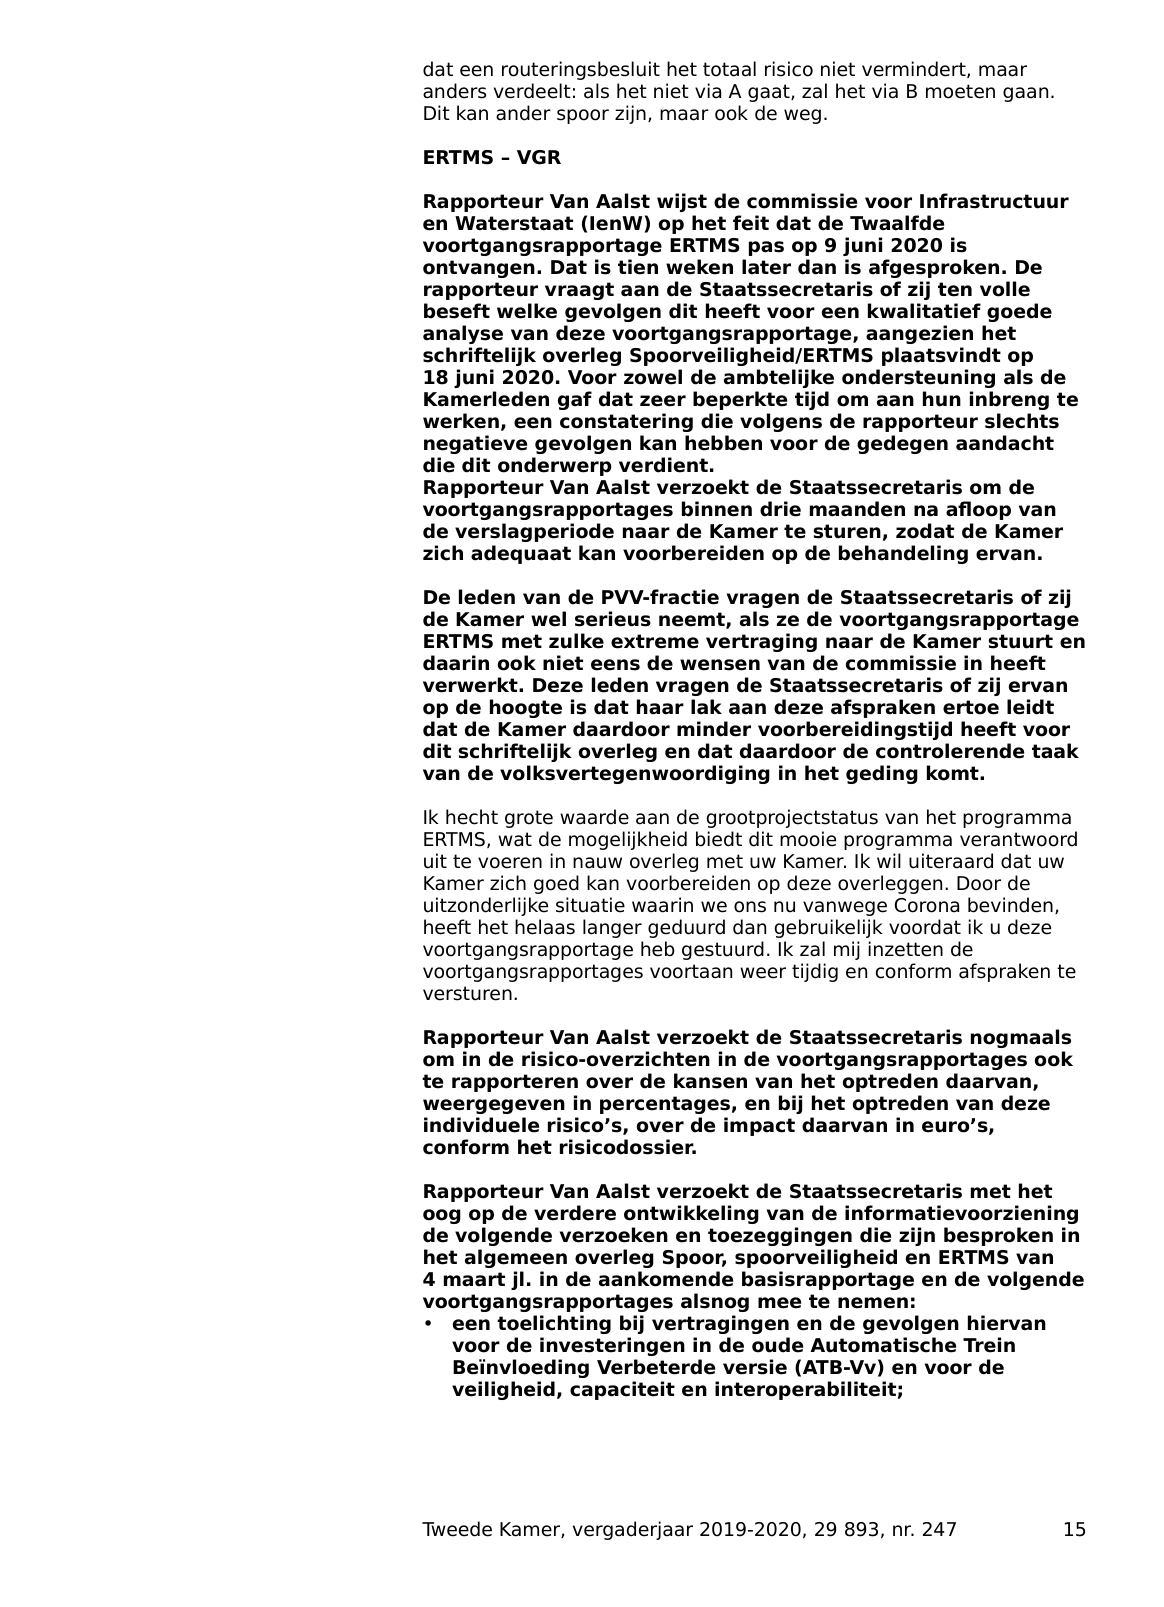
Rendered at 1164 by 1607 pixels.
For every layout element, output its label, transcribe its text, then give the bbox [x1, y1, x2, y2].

text Ik hecht grote waarde aan de grootprojectstatus van het programma ERTMS, wat de mogelijkheid biedt dit mooie programma verantwoord uit te voeren in nauw overleg met uw Kamer. Ik wil uiteraard dat uw Kamer zich goed kan voorbereiden op deze overleggen. Door de uitzonderlijke situatie waarin we ons nu vanwege Corona bevinden, heeft het helaas langer geduurd dan gebruikelijk voordat ik u deze voortgangsrapportage heb gestuurd. Ik zal mij inzetten de voortgangsrapportages voortaan weer tijdig en conform afspraken te versturen. [422, 807, 1087, 1005]
text Rapporteur Van Aalst verzoekt de Staatssecretaris om de voortgangsrapportages binnen drie maanden na afloop van de verslagperiode naar de Kamer te sturen, zodat de Kamer zich adequaat kan voorbereiden op de behandeling ervan. [422, 477, 1087, 565]
text dat een routeringsbesluit het totaal risico niet vermindert, maar anders verdeelt: als het niet via A gaat, zal het via B moeten gaan. Dit kan ander spoor zijn, maar ook de weg. [422, 59, 1087, 125]
text De leden van de PVV-fractie vragen de Staatssecretaris of zij de Kamer wel serieus neemt, als ze de voortgangsrapportage ERTMS met zulke extreme vertraging naar de Kamer stuurt en daarin ook niet eens de wensen van de commissie in heeft verwerkt. Deze leden vragen de Staatssecretaris of zij ervan op de hoogte is dat haar lak aan deze afspraken ertoe leidt dat de Kamer daardoor minder voorbereidingstijd heeft voor dit schriftelijk overleg en dat daardoor de controlerende taak van de volksvertegenwoordiging in het geding komt. [422, 587, 1087, 785]
text • een toelichting bij vertragingen en de gevolgen hiervan voor de investeringen in de oude Automatische Trein Beïnvloeding Verbeterde versie (ATB-Vv) en voor de veiligheid, capaciteit en interoperabiliteit; [422, 1313, 1087, 1401]
text Rapporteur Van Aalst verzoekt de Staatssecretaris met het oog op de verdere ontwikkeling van de informatievoorziening de volgende verzoeken en toezeggingen die zijn besproken in het algemeen overleg Spoor, spoorveiligheid en ERTMS van 4 maart jl. in de aankomende basisrapportage en de volgende voortgangsrapportages alsnog mee te nemen: [422, 1181, 1087, 1313]
subtitle ERTMS – VGR [422, 147, 1087, 169]
text Rapporteur Van Aalst verzoekt de Staatssecretaris nogmaals om in de risico-overzichten in de voortgangsrapportages ook te rapporteren over de kansen van het optreden daarvan, weergegeven in percentages, en bij het optreden van deze individuele risico’s, over de impact daarvan in euro’s, conform het risicodossier. [422, 1027, 1087, 1159]
text Rapporteur Van Aalst wijst de commissie voor Infrastructuur en Waterstaat (IenW) op het feit dat de Twaalfde voortgangsrapportage ERTMS pas op 9 juni 2020 is ontvangen. Dat is tien weken later dan is afgesproken. De rapporteur vraagt aan de Staatssecretaris of zij ten volle beseft welke gevolgen dit heeft voor een kwalitatief goede analyse van deze voortgangsrapportage, aangezien het schriftelijk overleg Spoorveiligheid/ERTMS plaatsvindt op 18 juni 2020. Voor zowel de ambtelijke ondersteuning als de Kamerleden gaf dat zeer beperkte tijd om aan hun inbreng te werken, een constatering die volgens de rapporteur slechts negatieve gevolgen kan hebben voor de gedegen aandacht die dit onderwerp verdient. [422, 191, 1087, 477]
